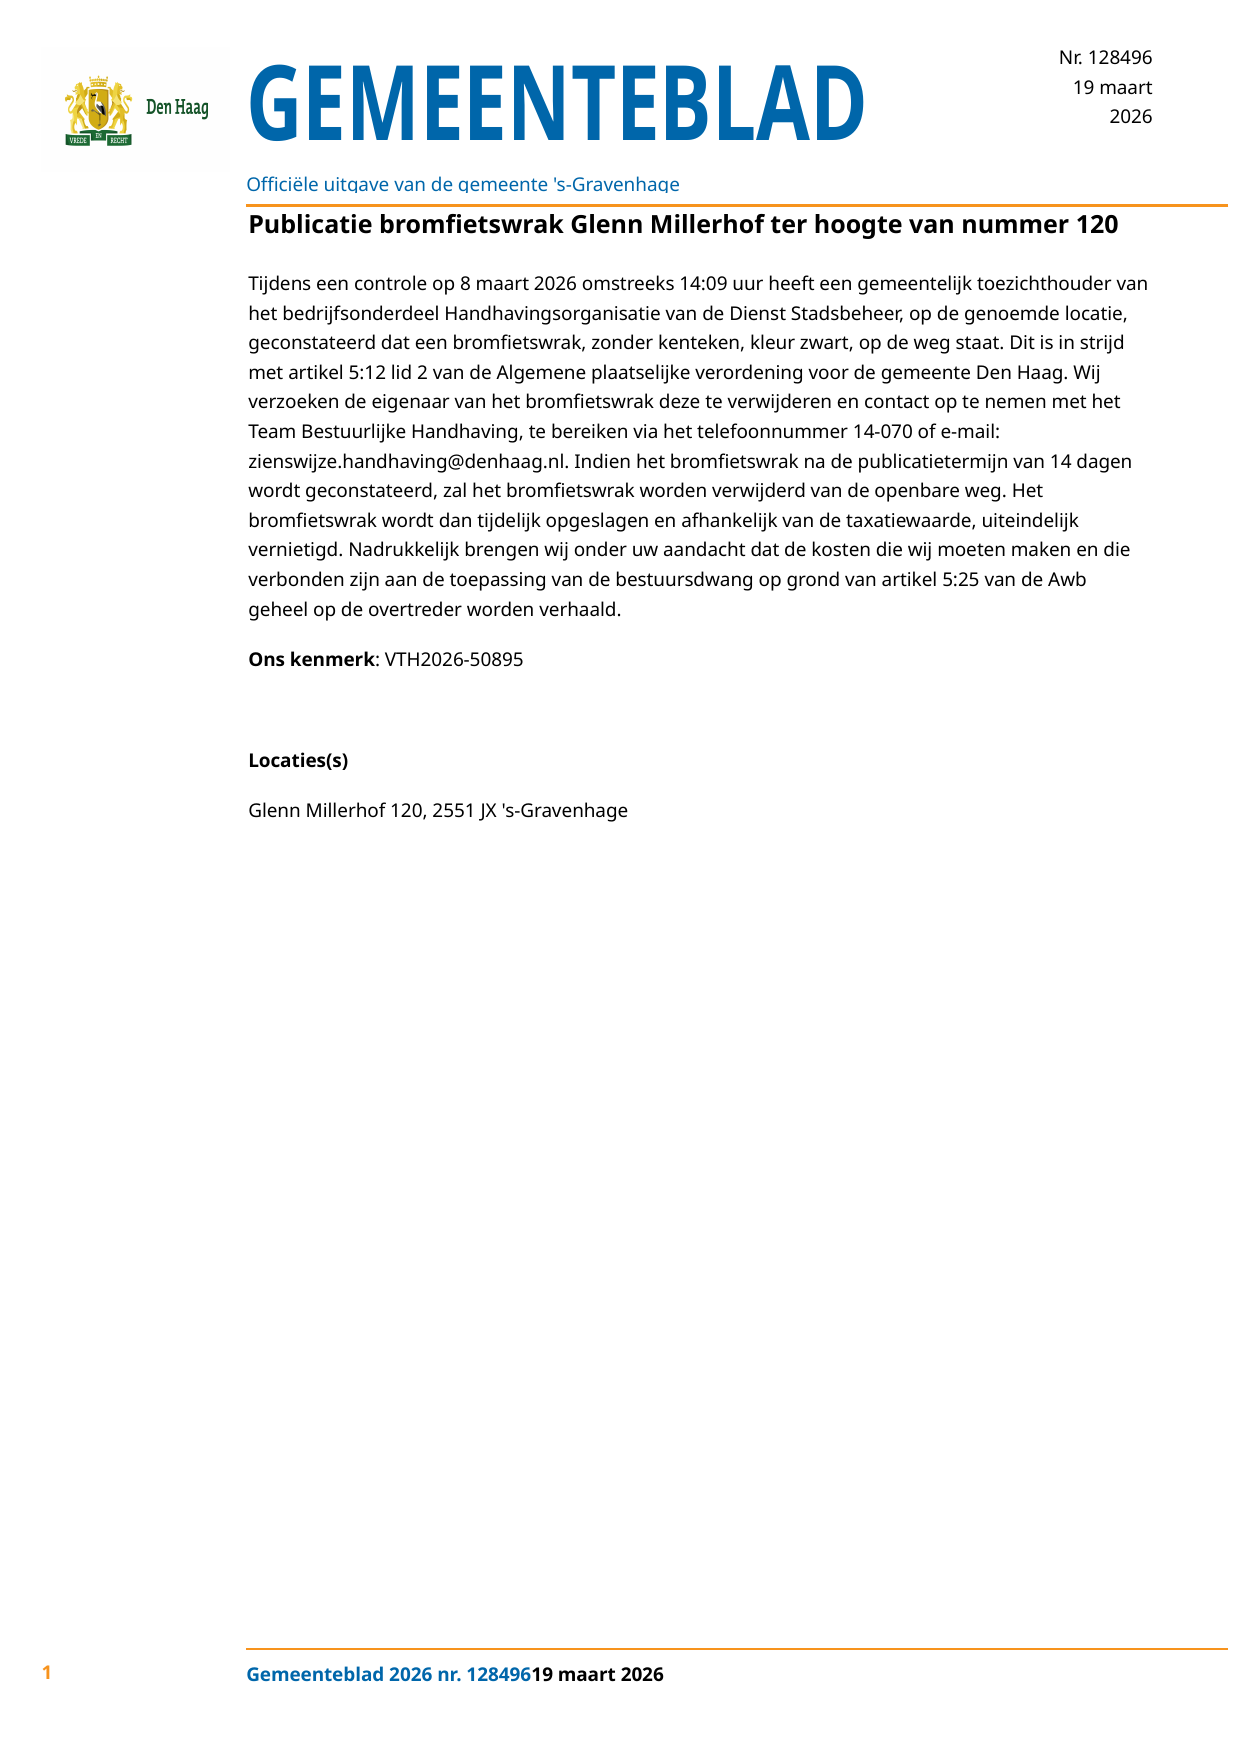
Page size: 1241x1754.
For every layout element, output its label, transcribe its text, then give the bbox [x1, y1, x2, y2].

text Glenn Millerhof 120, 2551 JX 's-Gravenhage [248, 797, 1152, 823]
text Publicatie bromfietswrak Glenn Millerhof ter hoogte van nummer 120 [248, 207, 1152, 241]
text Tijdens een controle op 8 maart 2026 omstreeks 14:09 uur heeft een gemeentelijk toezichthouder van het bedrijfsonderdeel Handhavingsorganisatie van de Dienst Stadsbeheer, op de genoemde locatie, geconstateerd dat een bromfietswrak, zonder kenteken, kleur zwart, op de weg staat. Dit is in strijd met artikel 5:12 lid 2 van de Algemene plaatselijke verordening voor de gemeente Den Haag. Wij verzoeken de eigenaar van het bromfietswrak deze te verwijderen en contact op te nemen met het Team Bestuurlijke Handhaving, te bereiken via het telefoonnummer 14-070 of e-mail: zienswijze.handhaving@denhaag.nl. Indien het bromfietswrak na de publicatietermijn van 14 dagen wordt geconstateerd, zal het bromfietswrak worden verwijderd van de openbare weg. Het bromfietswrak wordt dan tijdelijk opgeslagen en afhankelijk van de taxatiewaarde, uiteindelijk vernietigd. Nadrukkelijk brengen wij onder uw aandacht dat de kosten die wij moeten maken en die verbonden zijn aan de toepassing van de bestuursdwang op grond van artikel 5:25 van de Awb geheel op de overtreder worden verhaald. [248, 270, 1152, 621]
text Ons kenmerk: VTH2026-50895 [248, 646, 1152, 672]
picture [41, 47, 231, 172]
text Locaties(s) [248, 747, 1152, 773]
